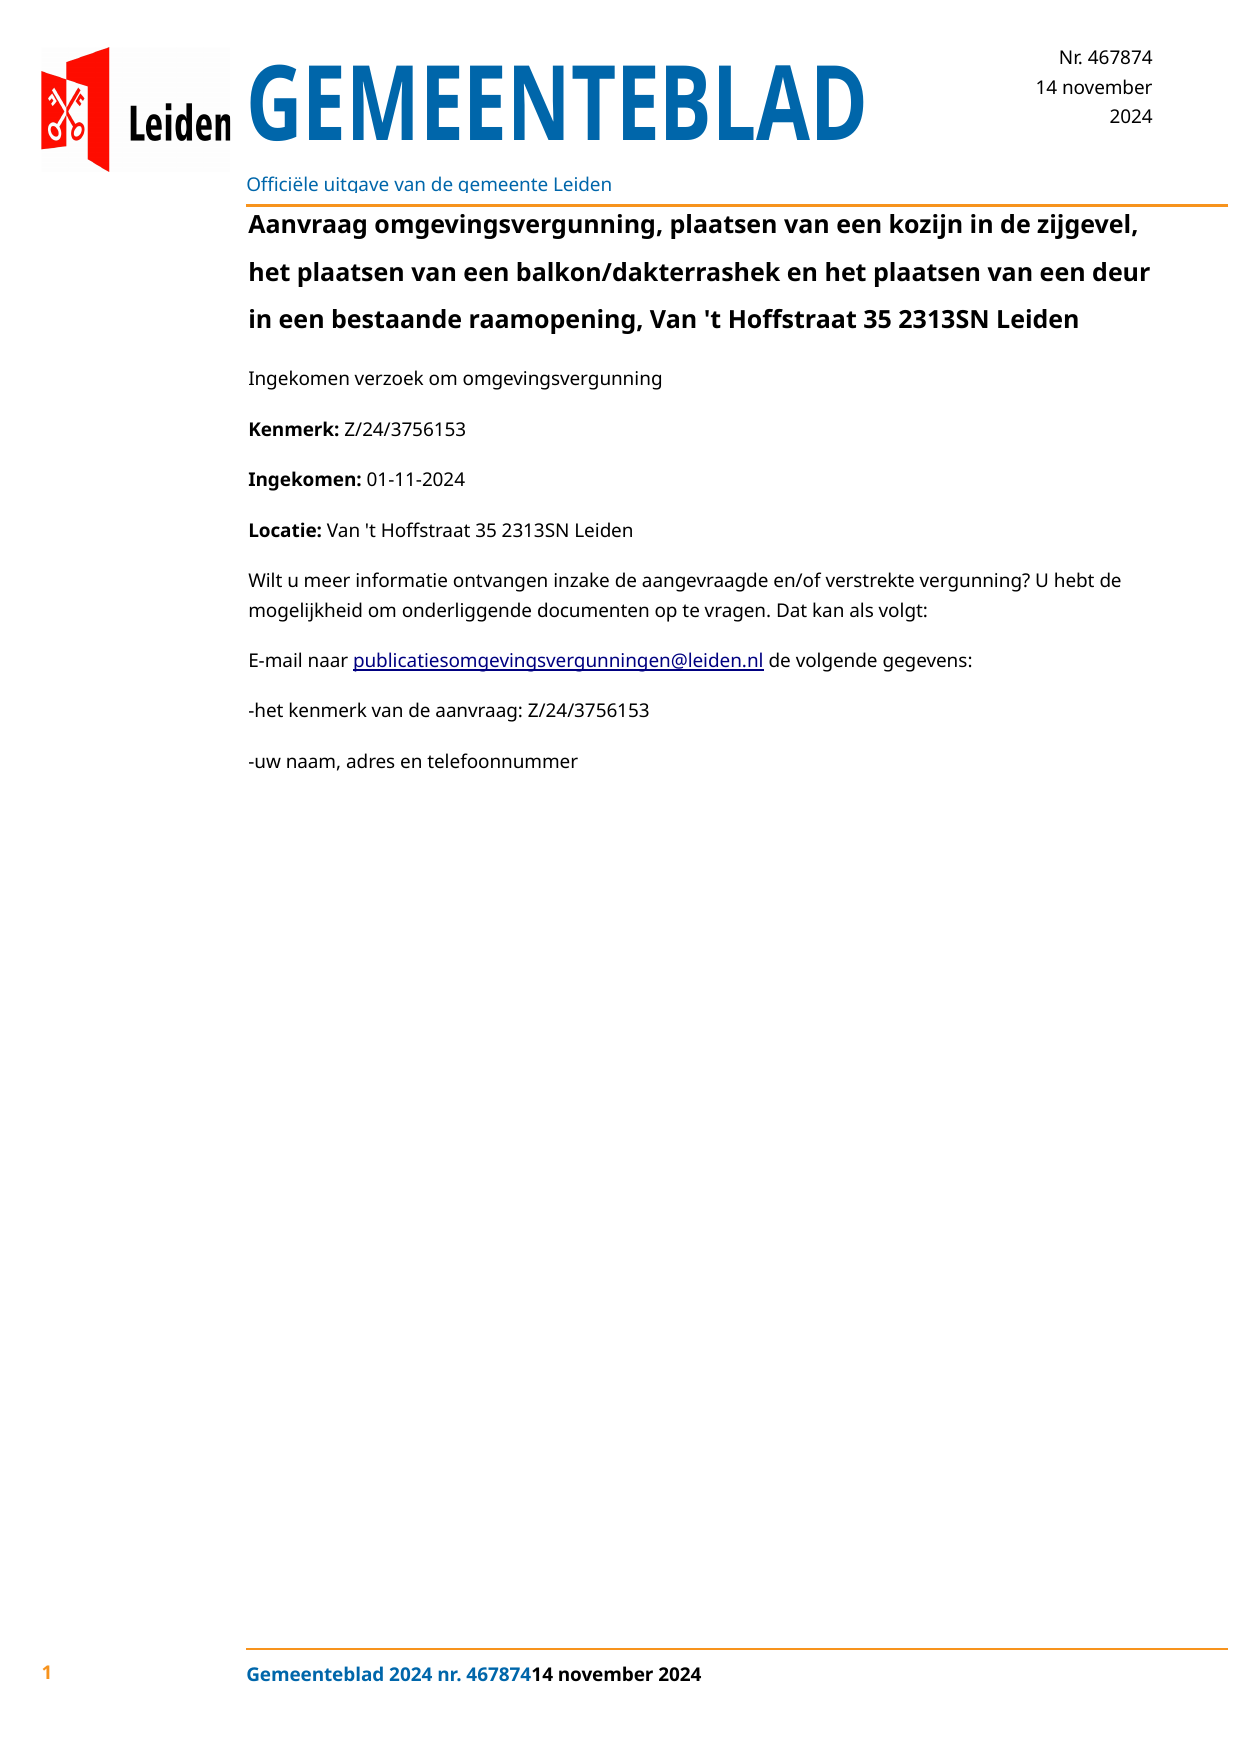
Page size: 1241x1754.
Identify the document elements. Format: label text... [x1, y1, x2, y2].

text Locatie: Van 't Hoffstraat 35 2313SN Leiden [248, 517, 1152, 542]
text Aanvraag omgevingsvergunning, plaatsen van een kozijn in de zijgevel, het plaatsen van een balkon/dakterrashek en het plaatsen van een deur in een bestaande raamopening, Van 't Hoffstraat 35 2313SN Leiden [248, 207, 1152, 336]
text Ingekomen: 01-11-2024 [248, 466, 1152, 492]
text Wilt u meer informatie ontvangen inzake de aangevraagde en/of verstrekte vergunning? U hebt de mogelijkheid om onderliggende documenten op te vragen. Dat kan als volgt: [248, 567, 1152, 622]
text E-mail naar publicatiesomgevingsvergunningen@leiden.nl de volgende gegevens: [248, 647, 1152, 673]
picture [41, 47, 231, 172]
text Kenmerk: Z/24/3756153 [248, 416, 1152, 442]
text -het kenmerk van de aanvraag: Z/24/3756153 [248, 698, 1152, 723]
text Ingekomen verzoek om omgevingsvergunning [248, 366, 1152, 391]
text -uw naam, adres en telefoonnummer [248, 748, 1152, 774]
